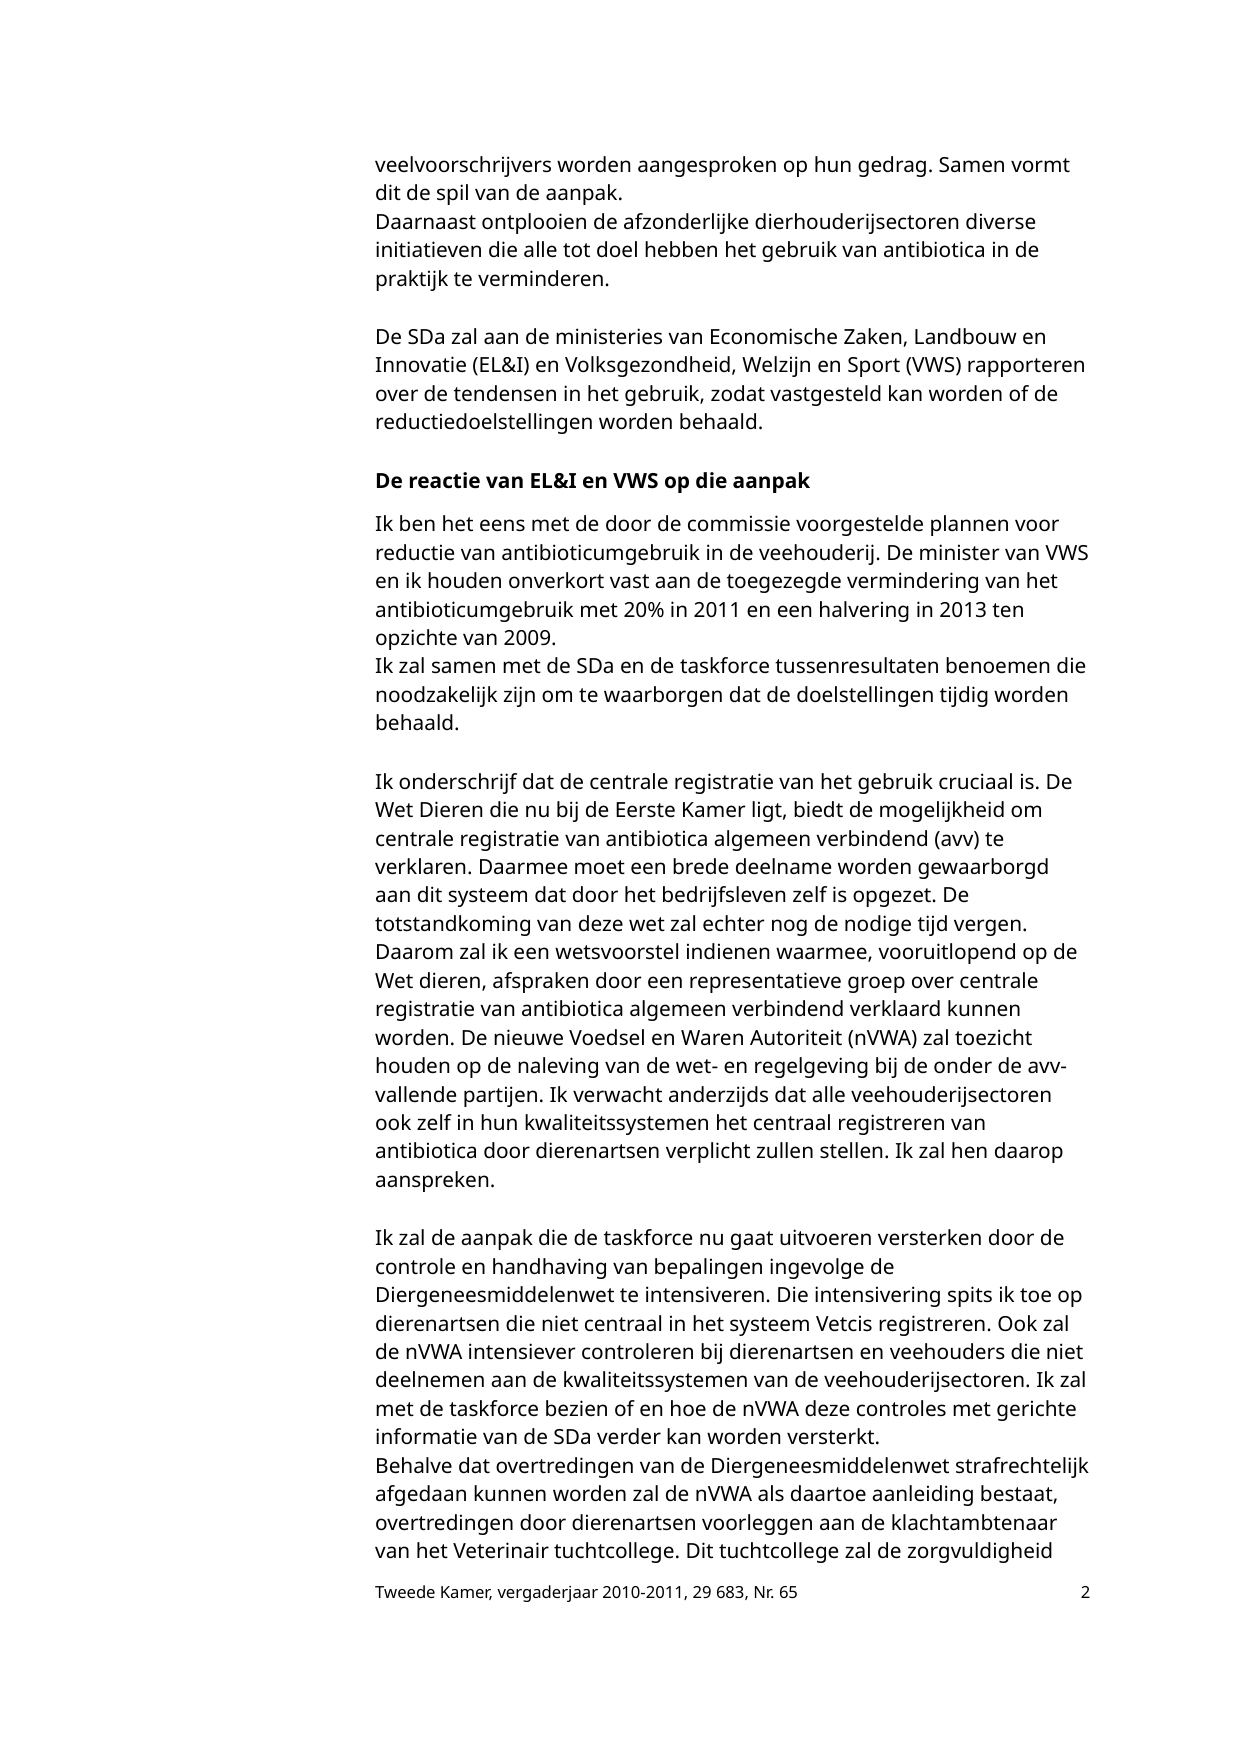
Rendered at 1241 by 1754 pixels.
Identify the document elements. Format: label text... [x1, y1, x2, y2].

text De SDa zal aan de ministeries van Economische Zaken, Landbouw en Innovatie (EL&I) en Volksgezondheid, Welzijn en Sport (VWS) rapporteren over de tendensen in het gebruik, zodat vastgesteld kan worden of de reductiedoelstellingen worden behaald. [375, 322, 1090, 436]
text Ik onderschrijf dat de centrale registratie van het gebruik cruciaal is. De Wet Dieren die nu bij de Eerste Kamer ligt, biedt de mogelijkheid om centrale registratie van antibiotica algemeen verbindend (avv) te verklaren. Daarmee moet een brede deelname worden gewaarborgd aan dit systeem dat door het bedrijfsleven zelf is opgezet. De totstandkoming van deze wet zal echter nog de nodige tijd vergen. Daarom zal ik een wetsvoorstel indienen waarmee, vooruitlopend op de Wet dieren, afspraken door een representatieve groep over centrale registratie van antibiotica algemeen verbindend verklaard kunnen worden. De nieuwe Voedsel en Waren Autoriteit (nVWA) zal toezicht houden op de naleving van de wet- en regelgeving bij de onder de avv-vallende partijen. Ik verwacht anderzijds dat alle veehouderijsectoren ook zelf in hun kwaliteitssystemen het centraal registreren van antibiotica door dierenartsen verplicht zullen stellen. Ik zal hen daarop aanspreken. [375, 767, 1090, 1193]
text veelvoorschrijvers worden aangesproken op hun gedrag. Samen vormt dit de spil van de aanpak. [375, 150, 1090, 207]
text Behalve dat overtredingen van de Diergeneesmiddelenwet strafrechtelijk afgedaan kunnen worden zal de nVWA als daartoe aanleiding bestaat, overtredingen door dierenartsen voorleggen aan de klachtambtenaar van het Veterinair tuchtcollege. Dit tuchtcollege zal de zorgvuldigheid [375, 1451, 1090, 1565]
text De reactie van EL&I en VWS op die aanpak [375, 466, 1090, 494]
text Ik ben het eens met de door de commissie voorgestelde plannen voor reductie van antibioticumgebruik in de veehouderij. De minister van VWS en ik houden onverkort vast aan de toegezegde vermindering van het antibioticumgebruik met 20% in 2011 en een halvering in 2013 ten opzichte van 2009. [375, 509, 1090, 652]
text Ik zal samen met de SDa en de taskforce tussenresultaten benoemen die noodzakelijk zijn om te waarborgen dat de doelstellingen tijdig worden behaald. [375, 652, 1090, 737]
text Daarnaast ontplooien de afzonderlijke dierhouderijsectoren diverse initiatieven die alle tot doel hebben het gebruik van antibiotica in de praktijk te verminderen. [375, 207, 1090, 292]
text Ik zal de aanpak die de taskforce nu gaat uitvoeren versterken door de controle en handhaving van bepalingen ingevolge de Diergeneesmiddelenwet te intensiveren. Die intensivering spits ik toe op dierenartsen die niet centraal in het systeem Vetcis registreren. Ook zal de nVWA intensiever controleren bij dierenartsen en veehouders die niet deelnemen aan de kwaliteitssystemen van de veehouderijsectoren. Ik zal met de taskforce bezien of en hoe de nVWA deze controles met gerichte informatie van de SDa verder kan worden versterkt. [375, 1223, 1090, 1451]
